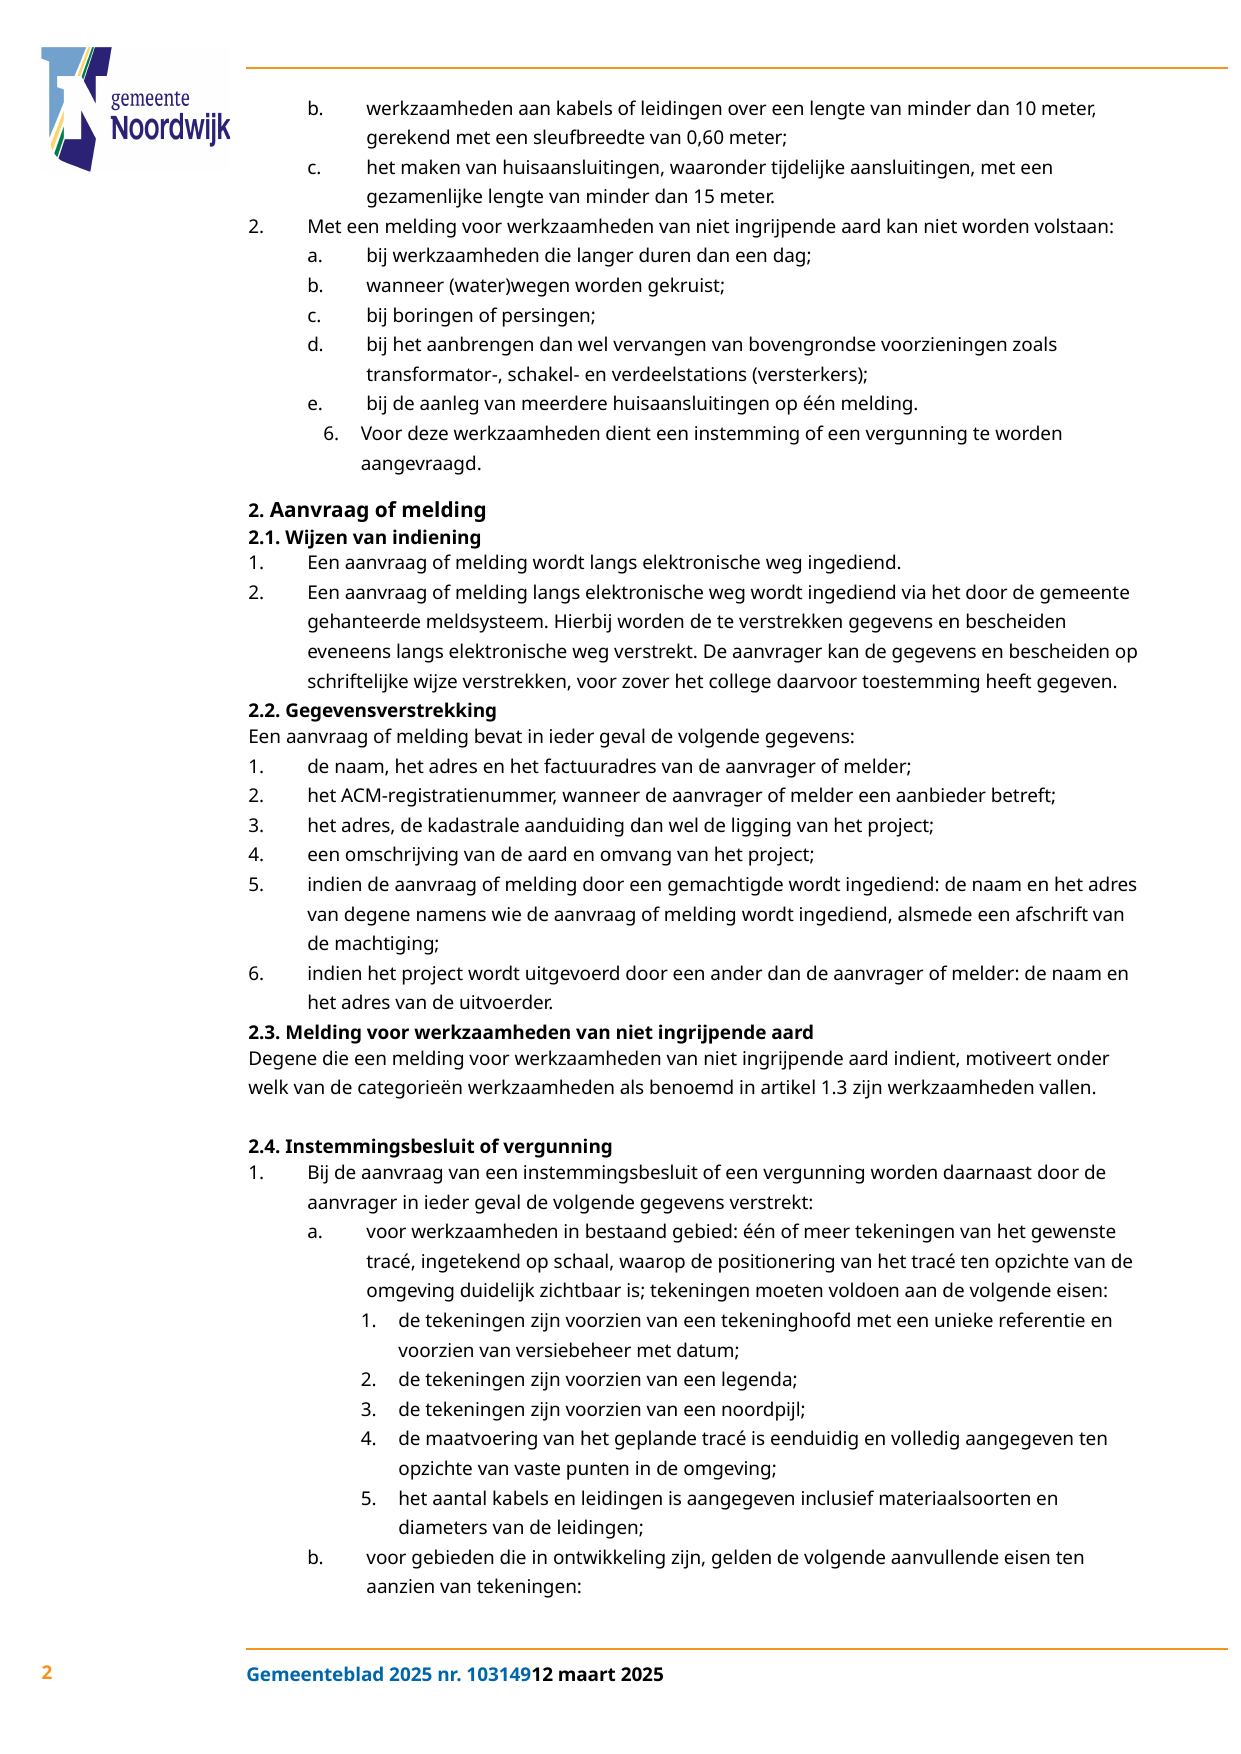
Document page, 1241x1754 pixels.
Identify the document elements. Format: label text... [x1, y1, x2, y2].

list de tekeningen zijn voorzien van een tekeninghoofd met een unieke referentie en voorzien van versiebeheer met datum; [361, 1307, 1152, 1362]
list bij het aanbrengen dan wel vervangen van bovengrondse voorzieningen zoals transformator-, schakel- en verdeelstations (versterkers); [307, 331, 1152, 387]
text 2. Aanvraag of melding [248, 495, 1152, 524]
text 2.2. Gegevensverstrekking [248, 697, 1152, 723]
list het ACM-registratienummer, wanneer de aanvrager of melder een aanbieder betreft; [248, 782, 1152, 808]
text 2.1. Wijzen van indiening [248, 524, 1152, 549]
list bij boringen of persingen; [307, 302, 1152, 328]
list Een aanvraag of melding langs elektronische weg wordt ingediend via het door de gemeente gehanteerde meldsysteem. Hierbij worden de te verstrekken gegevens en bescheiden eveneens langs elektronische weg verstrekt. De aanvrager kan de gegevens en bescheiden op schriftelijke wijze verstrekken, voor zover het college daarvoor toestemming heeft gegeven. [248, 579, 1152, 694]
list bij werkzaamheden die langer duren dan een dag; [307, 243, 1152, 268]
list voor werkzaamheden in bestaand gebied: één of meer tekeningen van het gewenste tracé, ingetekend op schaal, waarop de positionering van het tracé ten opzichte van de omgeving duidelijk zichtbaar is; tekeningen moeten voldoen aan de volgende eisen: [307, 1218, 1152, 1303]
text 2.4. Instemmingsbesluit of vergunning [248, 1133, 1152, 1159]
picture [41, 47, 231, 172]
list werkzaamheden aan kabels of leidingen over een lengte van minder dan 10 meter, gerekend met een sleufbreedte van 0,60 meter; [307, 95, 1152, 150]
list de naam, het adres en het factuuradres van de aanvrager of melder; [248, 753, 1152, 778]
list Bij de aanvraag van een instemmingsbesluit of een vergunning worden daarnaast door de aanvrager in ieder geval de volgende gegevens verstrekt: [248, 1159, 1152, 1214]
list de maatvoering van het geplande tracé is eenduidig en volledig aangegeven ten opzichte van vaste punten in de omgeving; [361, 1426, 1152, 1481]
text 2.3. Melding voor werkzaamheden van niet ingrijpende aard [248, 1019, 1152, 1045]
list bij de aanleg van meerdere huisaansluitingen op één melding. [307, 391, 1152, 416]
list het aantal kabels en leidingen is aangegeven inclusief materiaalsoorten en diameters van de leidingen; [361, 1485, 1152, 1540]
text Een aanvraag of melding bevat in ieder geval de volgende gegevens: [248, 723, 1152, 749]
list Een aanvraag of melding wordt langs elektronische weg ingediend. [248, 549, 1152, 575]
list indien de aanvraag of melding door een gemachtigde wordt ingediend: de naam en het adres van degene namens wie de aanvraag of melding wordt ingediend, alsmede een afschrift van de machtiging; [248, 871, 1152, 956]
list de tekeningen zijn voorzien van een legenda; [361, 1366, 1152, 1392]
list voor gebieden die in ontwikkeling zijn, gelden de volgende aanvullende eisen ten aanzien van tekeningen: [307, 1544, 1152, 1599]
list het maken van huisaansluitingen, waaronder tijdelijke aansluitingen, met een gezamenlijke lengte van minder dan 15 meter. [307, 154, 1152, 209]
list wanneer (water)wegen worden gekruist; [307, 272, 1152, 298]
list het adres, de kadastrale aanduiding dan wel de ligging van het project; [248, 812, 1152, 838]
list Met een melding voor werkzaamheden van niet ingrijpende aard kan niet worden volstaan: [248, 213, 1152, 239]
list Voor deze werkzaamheden dient een instemming of een vergunning te worden aangevraagd. [323, 420, 1152, 476]
text Degene die een melding voor werkzaamheden van niet ingrijpende aard indient, motiveert onder welk van de categorieën werkzaamheden als benoemd in artikel 1.3 zijn werkzaamheden vallen. [248, 1045, 1152, 1100]
list de tekeningen zijn voorzien van een noordpijl; [361, 1396, 1152, 1422]
list indien het project wordt uitgevoerd door een ander dan de aanvrager of melder: de naam en het adres van de uitvoerder. [248, 960, 1152, 1015]
list een omschrijving van de aard en omvang van het project; [248, 842, 1152, 867]
